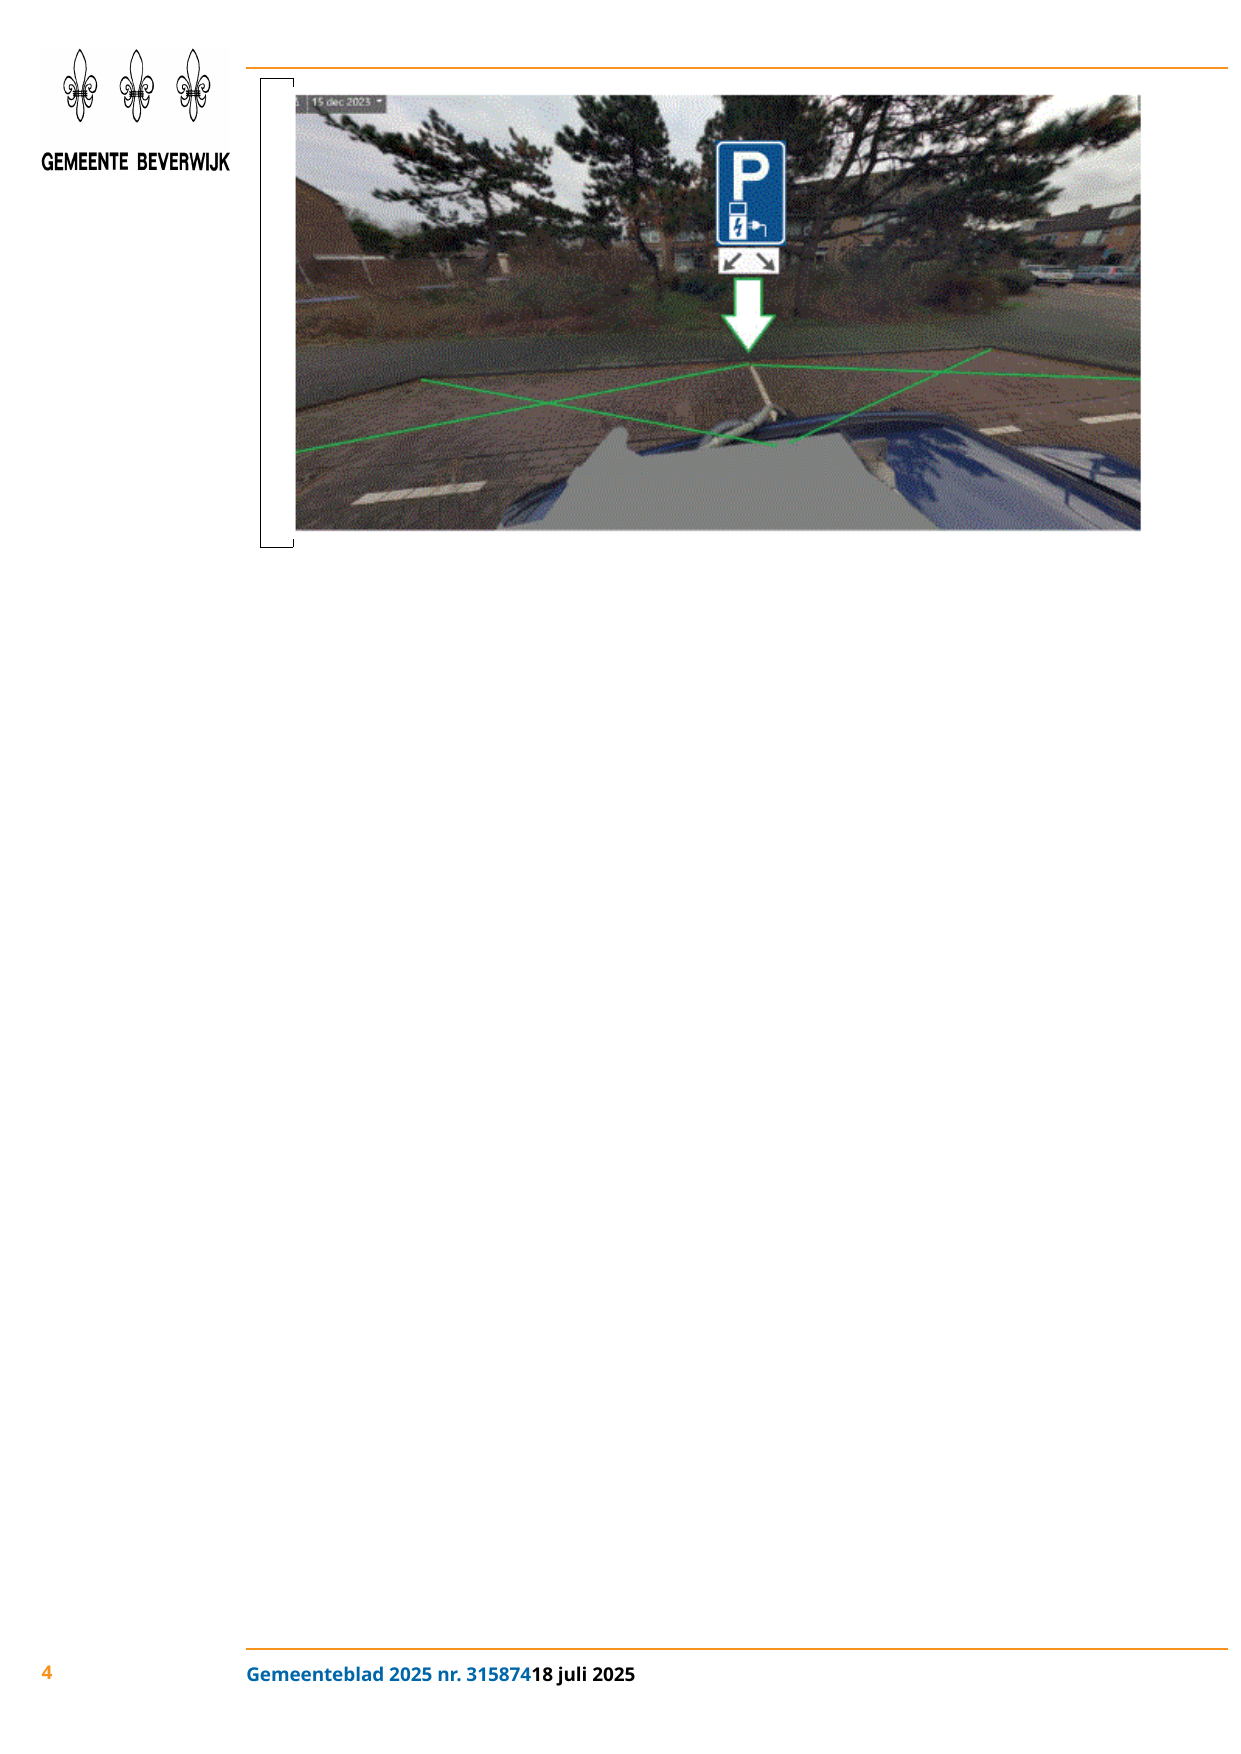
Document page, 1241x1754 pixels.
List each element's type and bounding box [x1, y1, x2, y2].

picture [41, 47, 231, 172]
picture [268, 87, 1155, 539]
